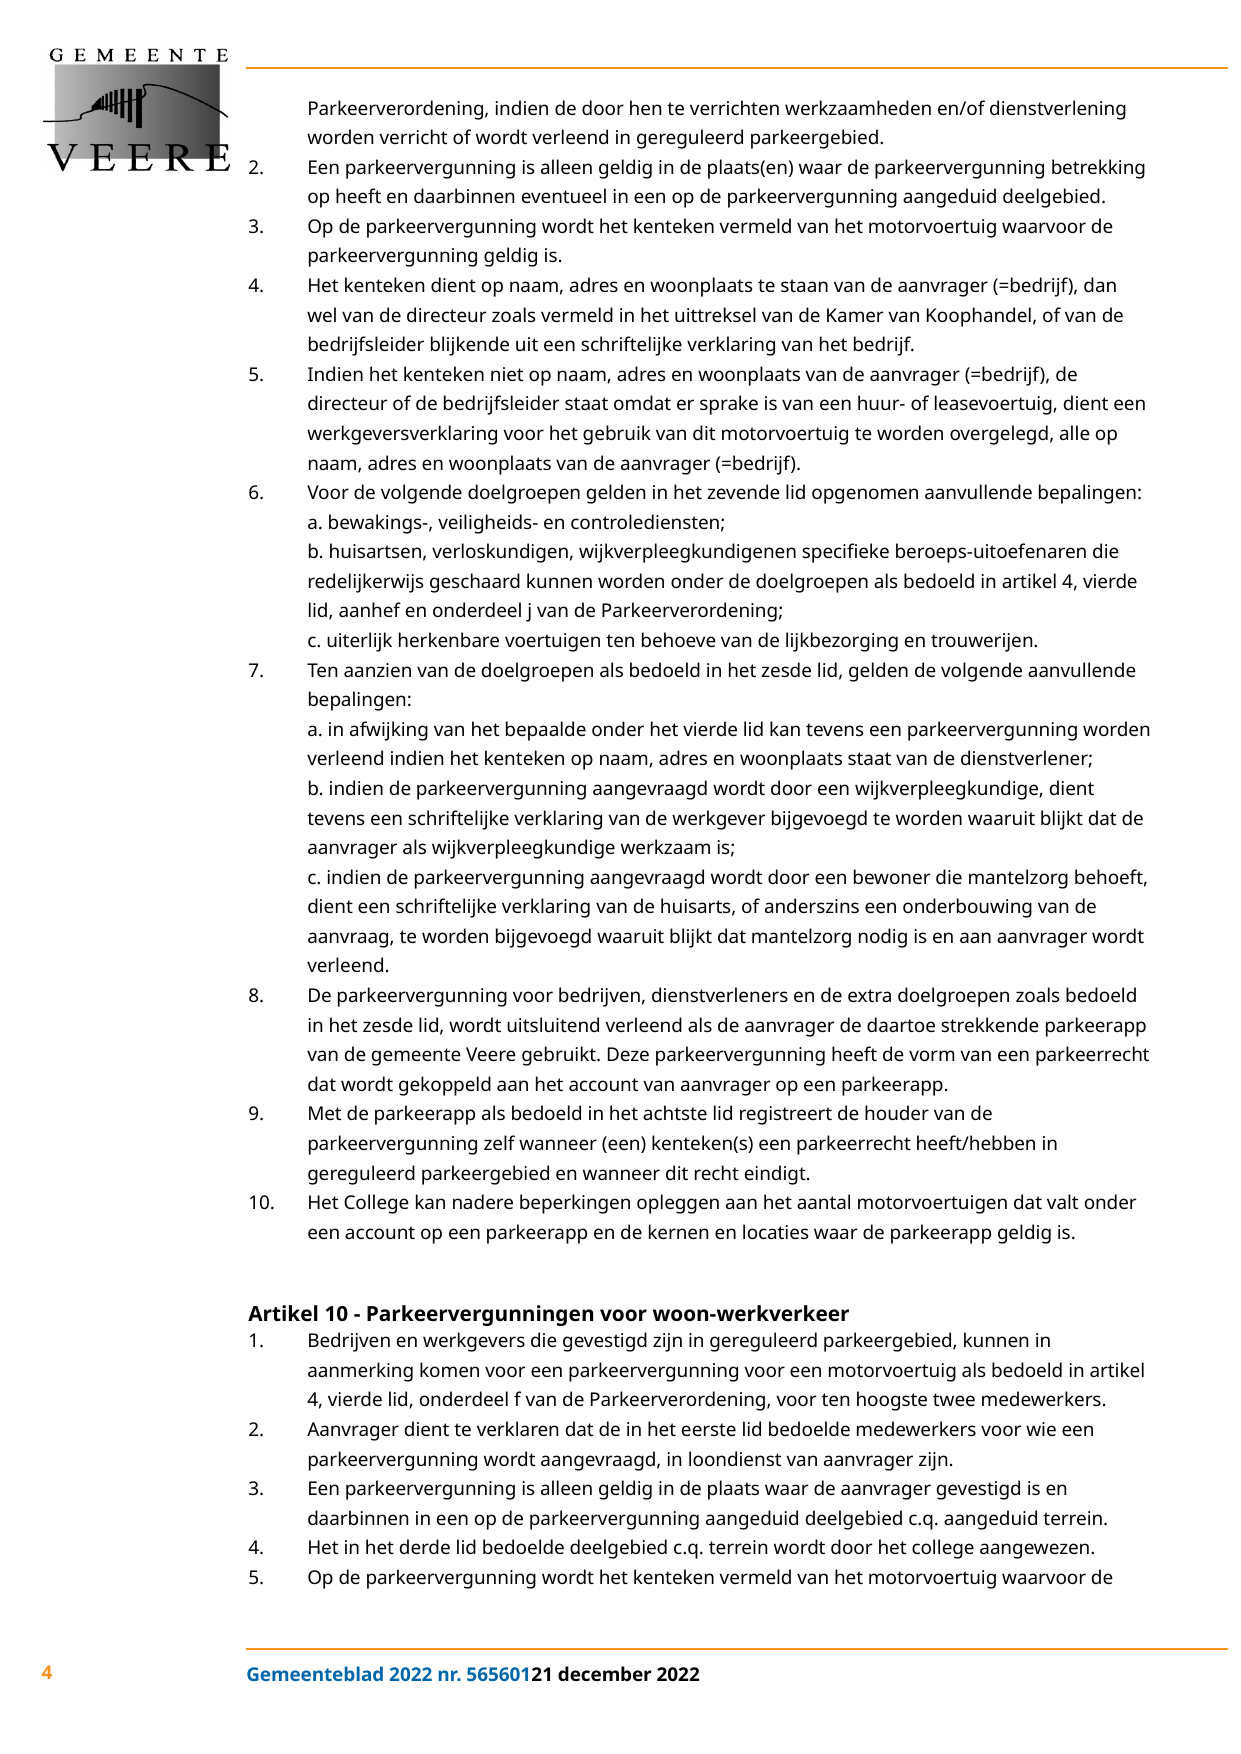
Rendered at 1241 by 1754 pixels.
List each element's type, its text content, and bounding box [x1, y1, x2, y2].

list Met de parkeerapp als bedoeld in het achtste lid registreert de houder van de parkeervergunning zelf wanneer (een) kenteken(s) een parkeerrecht heeft/hebben in gereguleerd parkeergebied en wanneer dit recht eindigt. [248, 1101, 1152, 1186]
list Op de parkeervergunning wordt het kenteken vermeld van het motorvoertuig waarvoor de [248, 1564, 1152, 1590]
list b. indien de parkeervergunning aangevraagd wordt door een wijkverpleegkundige, dient tevens een schriftelijke verklaring van de werkgever bijgevoegd te worden waaruit blijkt dat de aanvrager als wijkverpleegkundige werkzaam is; [248, 775, 1152, 860]
picture [41, 47, 231, 172]
list Ten aanzien van de doelgroepen als bedoeld in het zesde lid, gelden de volgende aanvullende bepalingen: [248, 657, 1152, 712]
list Parkeerverordening, indien de door hen te verrichten werkzaamheden en/of dienstverlening worden verricht of wordt verleend in gereguleerd parkeergebied. [248, 95, 1152, 150]
list c. indien de parkeervergunning aangevraagd wordt door een bewoner die mantelzorg behoeft, dient een schriftelijke verklaring van de huisarts, of anderszins een onderbouwing van de aanvraag, te worden bijgevoegd waaruit blijkt dat mantelzorg nodig is en aan aanvrager wordt verleend. [248, 864, 1152, 978]
list Het kenteken dient op naam, adres en woonplaats te staan van de aanvrager (=bedrijf), dan wel van de directeur zoals vermeld in het uittreksel van de Kamer van Koophandel, of van de bedrijfsleider blijkende uit een schriftelijke verklaring van het bedrijf. [248, 272, 1152, 357]
list a. bewakings-, veiligheids- en controlediensten; [248, 509, 1152, 535]
list Het in het derde lid bedoelde deelgebied c.q. terrein wordt door het college aangewezen. [248, 1534, 1152, 1560]
list b. huisartsen, verloskundigen, wijkverpleegkundigenen specifieke beroeps-uitoefenaren die redelijkerwijs geschaard kunnen worden onder de doelgroepen als bedoeld in artikel 4, vierde lid, aanhef en onderdeel j van de Parkeerverordening; [248, 538, 1152, 623]
list Een parkeervergunning is alleen geldig in de plaats waar de aanvrager gevestigd is en daarbinnen in een op de parkeervergunning aangeduid deelgebied c.q. aangeduid terrein. [248, 1475, 1152, 1531]
list Voor de volgende doelgroepen gelden in het zevende lid opgenomen aanvullende bepalingen: [248, 479, 1152, 505]
text Artikel 10 - Parkeervergunningen voor woon-werkverkeer [248, 1299, 1152, 1327]
list Bedrijven en werkgevers die gevestigd zijn in gereguleerd parkeergebied, kunnen in aanmerking komen voor een parkeervergunning voor een motorvoertuig als bedoeld in artikel 4, vierde lid, onderdeel f van de Parkeerverordening, voor ten hoogste twee medewerkers. [248, 1327, 1152, 1412]
list De parkeervergunning voor bedrijven, dienstverleners en de extra doelgroepen zoals bedoeld in het zesde lid, wordt uitsluitend verleend als de aanvrager de daartoe strekkende parkeerapp van de gemeente Veere gebruikt. Deze parkeervergunning heeft de vorm van een parkeerrecht dat wordt gekoppeld aan het account van aanvrager op een parkeerapp. [248, 982, 1152, 1097]
list c. uiterlijk herkenbare voertuigen ten behoeve van de lijkbezorging en trouwerijen. [248, 627, 1152, 653]
list Aanvrager dient te verklaren dat de in het eerste lid bedoelde medewerkers voor wie een parkeervergunning wordt aangevraagd, in loondienst van aanvrager zijn. [248, 1416, 1152, 1471]
list a. in afwijking van het bepaalde onder het vierde lid kan tevens een parkeervergunning worden verleend indien het kenteken op naam, adres en woonplaats staat van de dienstverlener; [248, 716, 1152, 771]
list Een parkeervergunning is alleen geldig in de plaats(en) waar de parkeervergunning betrekking op heeft en daarbinnen eventueel in een op de parkeervergunning aangeduid deelgebied. [248, 154, 1152, 209]
list Op de parkeervergunning wordt het kenteken vermeld van het motorvoertuig waarvoor de parkeervergunning geldig is. [248, 213, 1152, 268]
list Indien het kenteken niet op naam, adres en woonplaats van de aanvrager (=bedrijf), de directeur of de bedrijfsleider staat omdat er sprake is van een huur- of leasevoertuig, dient een werkgeversverklaring voor het gebruik van dit motorvoertuig te worden overgelegd, alle op naam, adres en woonplaats van de aanvrager (=bedrijf). [248, 361, 1152, 476]
list Het College kan nadere beperkingen opleggen aan het aantal motorvoertuigen dat valt onder een account op een parkeerapp en de kernen en locaties waar de parkeerapp geldig is. [248, 1189, 1152, 1245]
